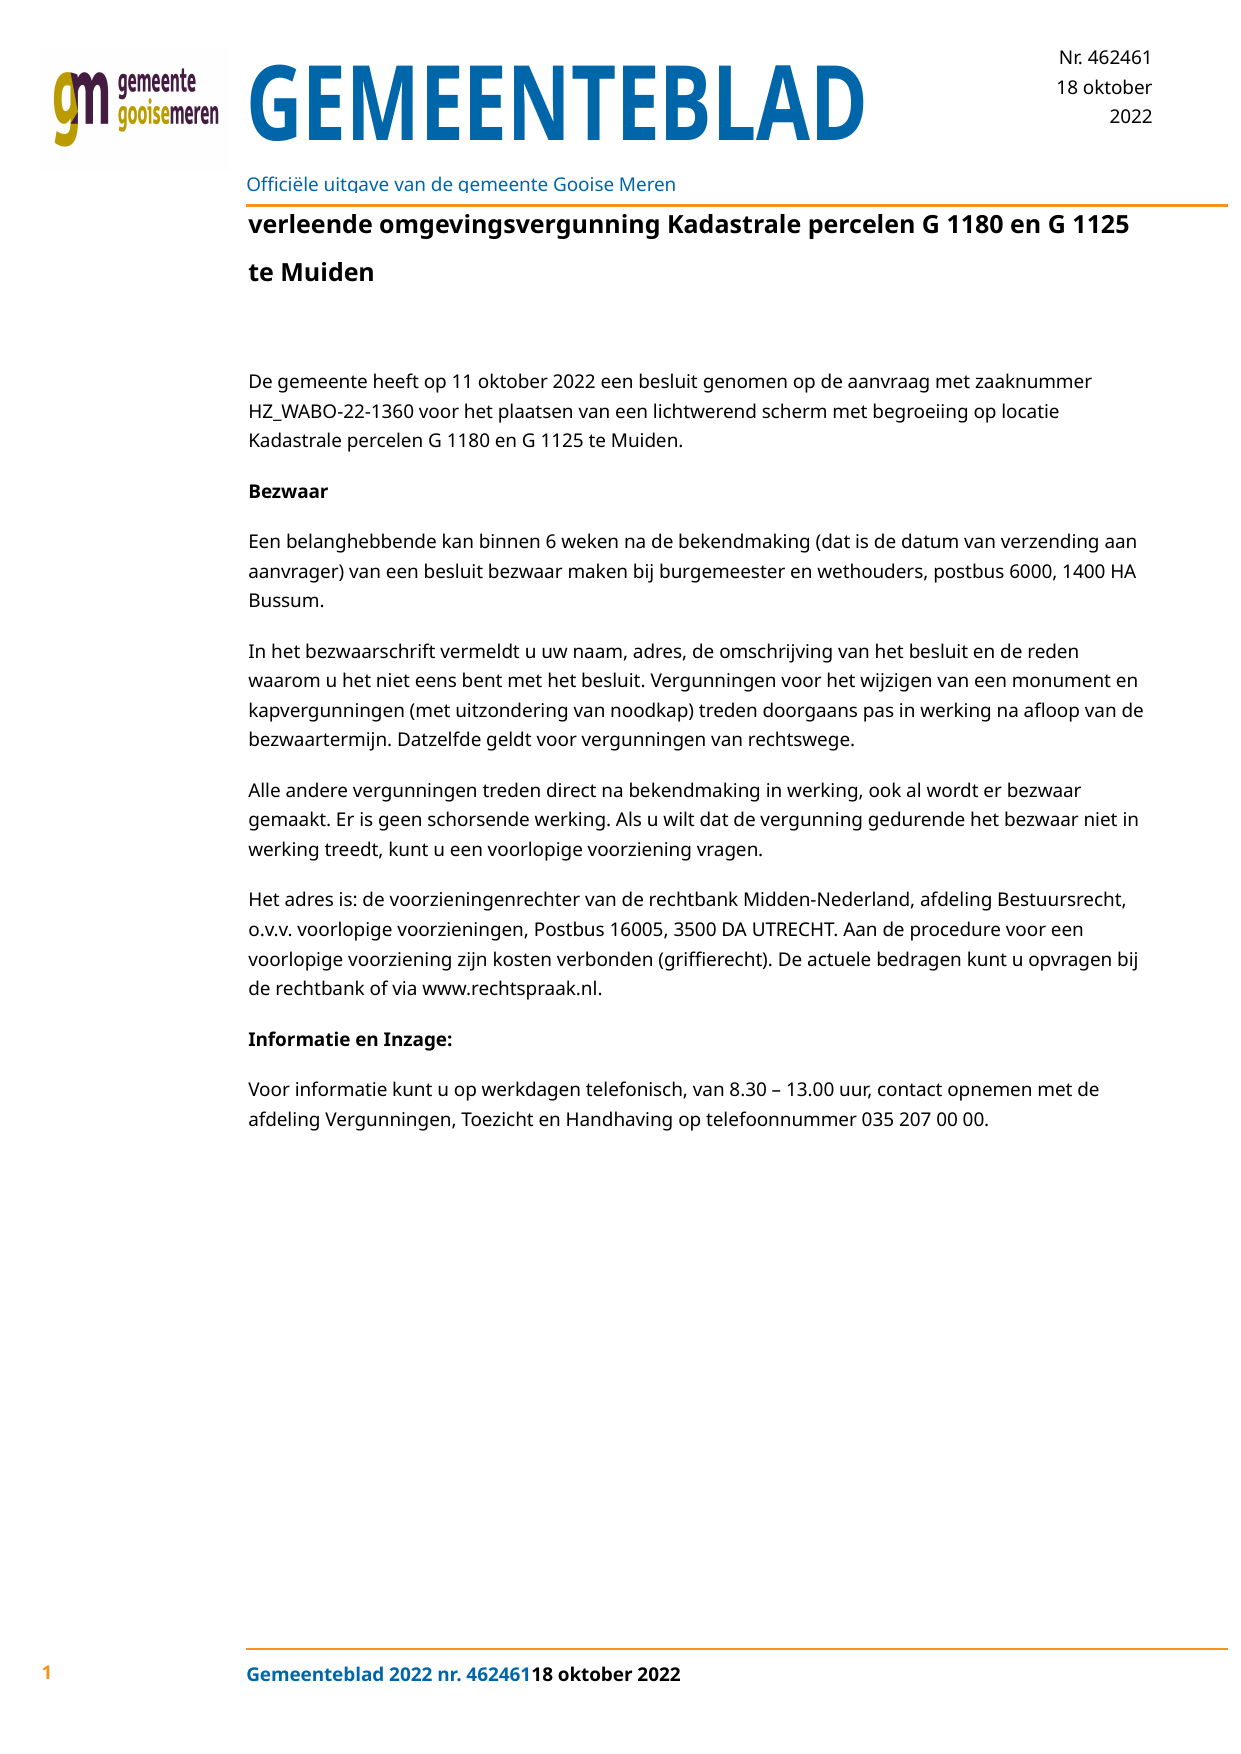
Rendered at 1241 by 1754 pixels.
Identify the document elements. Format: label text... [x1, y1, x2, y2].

text Het adres is: de voorzieningenrechter van de rechtbank Midden-Nederland, afdeling Bestuursrecht, o.v.v. voorlopige voorzieningen, Postbus 16005, 3500 DA UTRECHT. Aan de procedure voor een voorlopige voorziening zijn kosten verbonden (griffierecht). De actuele bedragen kunt u opvragen bij de rechtbank of via www.rechtspraak.nl. [248, 887, 1152, 1001]
text Voor informatie kunt u op werkdagen telefonisch, van 8.30 – 13.00 uur, contact opnemen met de afdeling Vergunningen, Toezicht en Handhaving op telefoonnummer 035 207 00 00. [248, 1076, 1152, 1132]
text De gemeente heeft op 11 oktober 2022 een besluit genomen op de aanvraag met zaaknummer HZ_WABO-22-1360 voor het plaatsen van een lichtwerend scherm met begroeiing op locatie Kadastrale percelen G 1180 en G 1125 te Muiden. [248, 368, 1152, 453]
text Bezwaar [248, 478, 1152, 504]
picture [41, 47, 231, 172]
text Informatie en Inzage: [248, 1026, 1152, 1052]
text verleende omgevingsvergunning Kadastrale percelen G 1180 en G 1125 te Muiden [248, 207, 1152, 288]
text In het bezwaarschrift vermeldt u uw naam, adres, de omschrijving van het besluit en de reden waarom u het niet eens bent met het besluit. Vergunningen voor het wijzigen van een monument en kapvergunningen (met uitzondering van noodkap) treden doorgaans pas in werking na afloop van de bezwaartermijn. Datzelfde geldt voor vergunningen van rechtswege. [248, 638, 1152, 752]
text Alle andere vergunningen treden direct na bekendmaking in werking, ook al wordt er bezwaar gemaakt. Er is geen schorsende werking. Als u wilt dat de vergunning gedurende het bezwaar niet in werking treedt, kunt u een voorlopige voorziening vragen. [248, 777, 1152, 862]
text Een belanghebbende kan binnen 6 weken na de bekendmaking (dat is de datum van verzending aan aanvrager) van een besluit bezwaar maken bij burgemeester en wethouders, postbus 6000, 1400 HA Bussum. [248, 528, 1152, 613]
